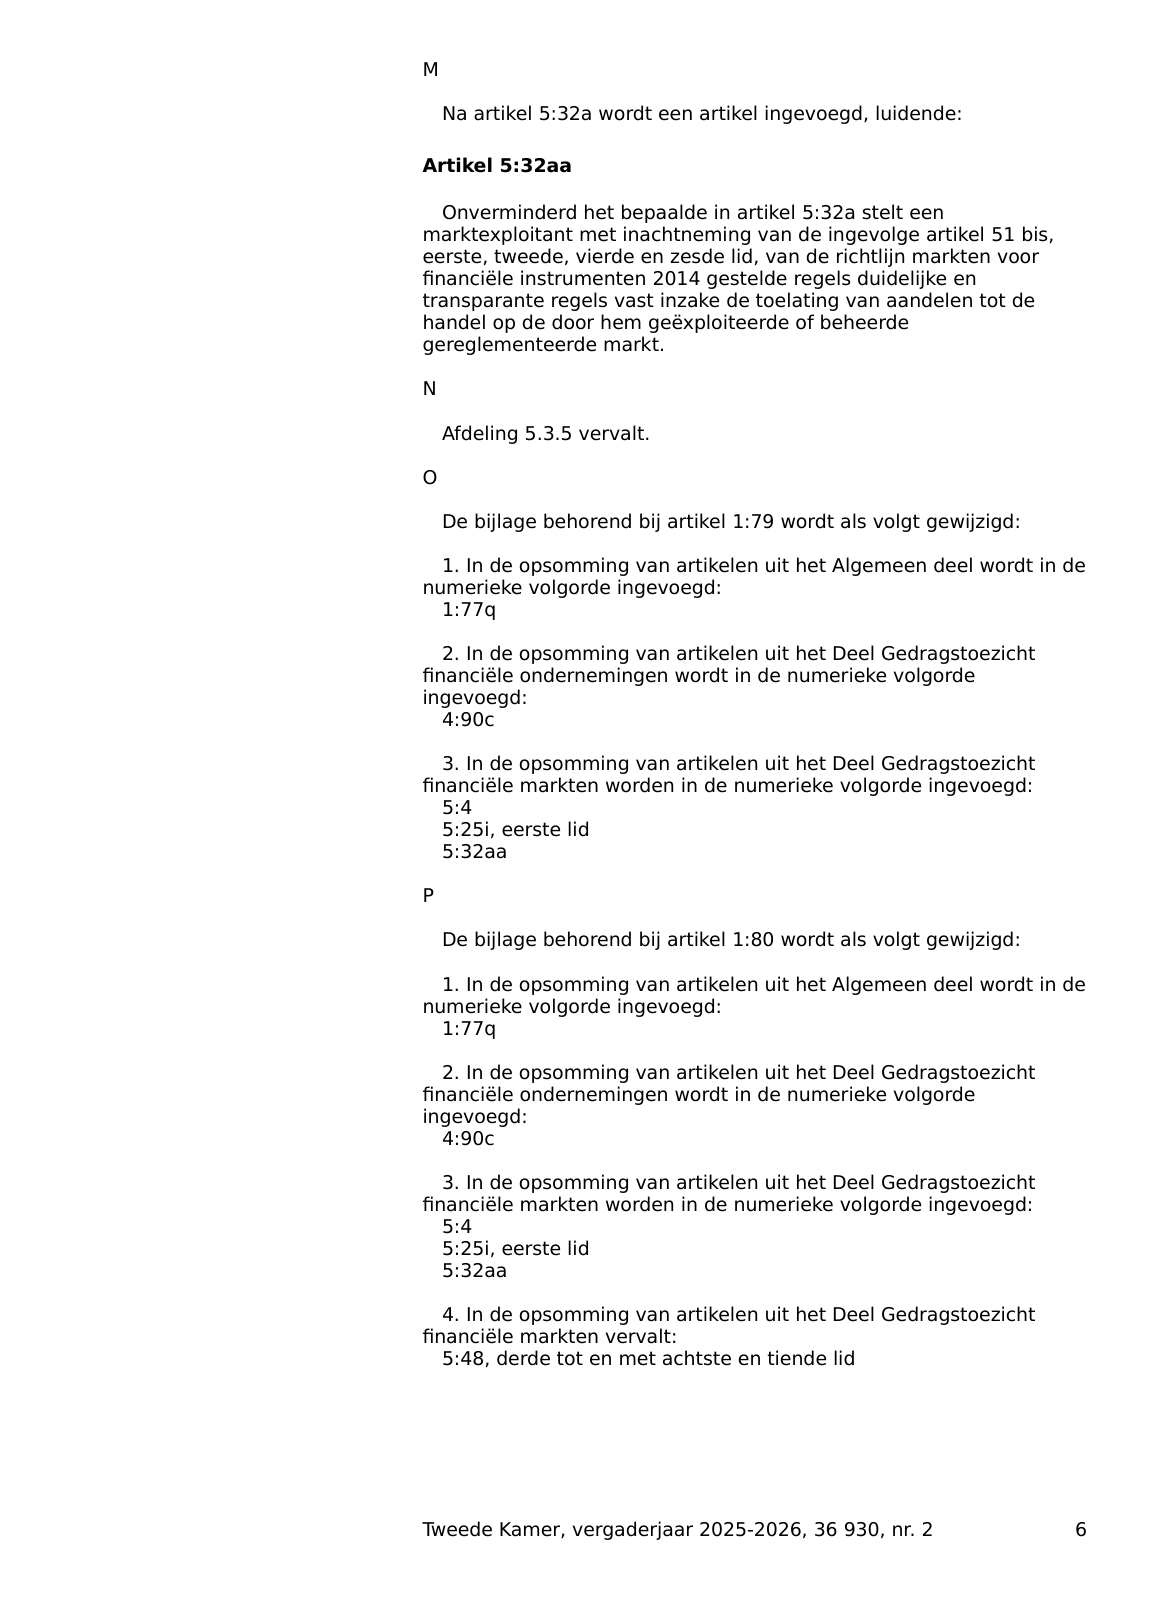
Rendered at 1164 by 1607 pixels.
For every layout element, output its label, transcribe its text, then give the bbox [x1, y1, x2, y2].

text 5:48, derde tot en met achtste en tiende lid [422, 1348, 1087, 1370]
text 2. In de opsomming van artikelen uit het Deel Gedragstoezicht financiële ondernemingen wordt in de numerieke volgorde ingevoegd: [422, 643, 1087, 709]
text 4:90c [422, 1128, 1087, 1149]
text O [422, 467, 1087, 488]
text 3. In de opsomming van artikelen uit het Deel Gedragstoezicht financiële markten worden in de numerieke volgorde ingevoegd: [422, 753, 1087, 797]
text Afdeling 5.3.5 vervalt. [422, 422, 1087, 444]
text 5:4 [422, 797, 1087, 819]
text De bijlage behorend bij artikel 1:79 wordt als volgt gewijzigd: [422, 511, 1087, 533]
text De bijlage behorend bij artikel 1:80 wordt als volgt gewijzigd: [422, 929, 1087, 951]
text 5:32aa [422, 1260, 1087, 1282]
text 1:77q [422, 599, 1087, 621]
text 2. In de opsomming van artikelen uit het Deel Gedragstoezicht financiële ondernemingen wordt in de numerieke volgorde ingevoegd: [422, 1062, 1087, 1128]
text Onverminderd het bepaalde in artikel 5:32a stelt een marktexploitant met inachtneming van de ingevolge artikel 51 bis, eerste, tweede, vierde en zesde lid, van de richtlijn markten voor financiële instrumenten 2014 gestelde regels duidelijke en transparante regels vast inzake de toelating van aandelen tot de handel op de door hem geëxploiteerde of beheerde gereglementeerde markt. [422, 202, 1087, 356]
text 5:32aa [422, 841, 1087, 863]
text 1. In de opsomming van artikelen uit het Algemeen deel wordt in de numerieke volgorde ingevoegd: [422, 973, 1087, 1017]
text N [422, 378, 1087, 400]
text 1. In de opsomming van artikelen uit het Algemeen deel wordt in de numerieke volgorde ingevoegd: [422, 555, 1087, 599]
text 5:25i, eerste lid [422, 819, 1087, 841]
text Na artikel 5:32a wordt een artikel ingevoegd, luidende: [422, 103, 1087, 125]
text M [422, 59, 1087, 81]
text 5:4 [422, 1216, 1087, 1238]
text 4:90c [422, 709, 1087, 731]
subtitle Artikel 5:32aa [422, 155, 1087, 177]
text 4. In de opsomming van artikelen uit het Deel Gedragstoezicht financiële markten vervalt: [422, 1304, 1087, 1348]
text P [422, 885, 1087, 907]
text 5:25i, eerste lid [422, 1238, 1087, 1260]
text 1:77q [422, 1017, 1087, 1039]
text 3. In de opsomming van artikelen uit het Deel Gedragstoezicht financiële markten worden in de numerieke volgorde ingevoegd: [422, 1172, 1087, 1216]
